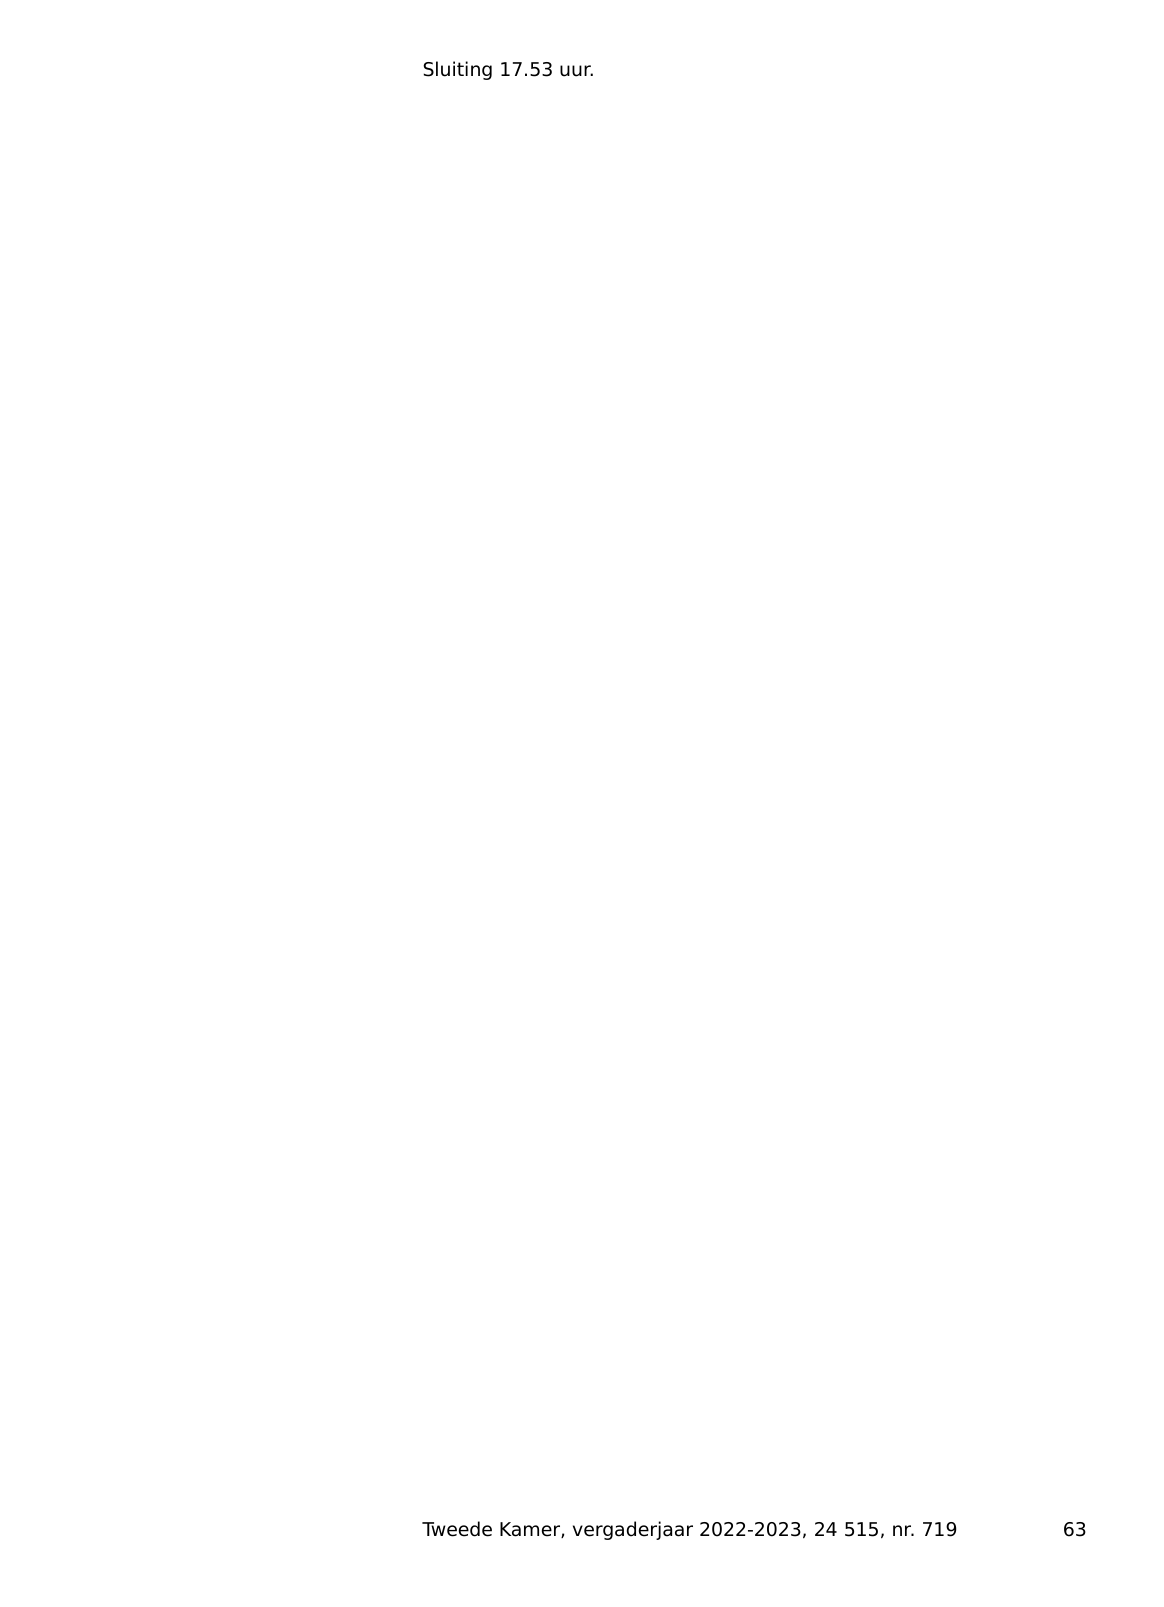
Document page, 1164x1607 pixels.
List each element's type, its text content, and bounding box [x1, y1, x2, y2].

text Sluiting 17.53 uur. [422, 59, 1087, 81]
